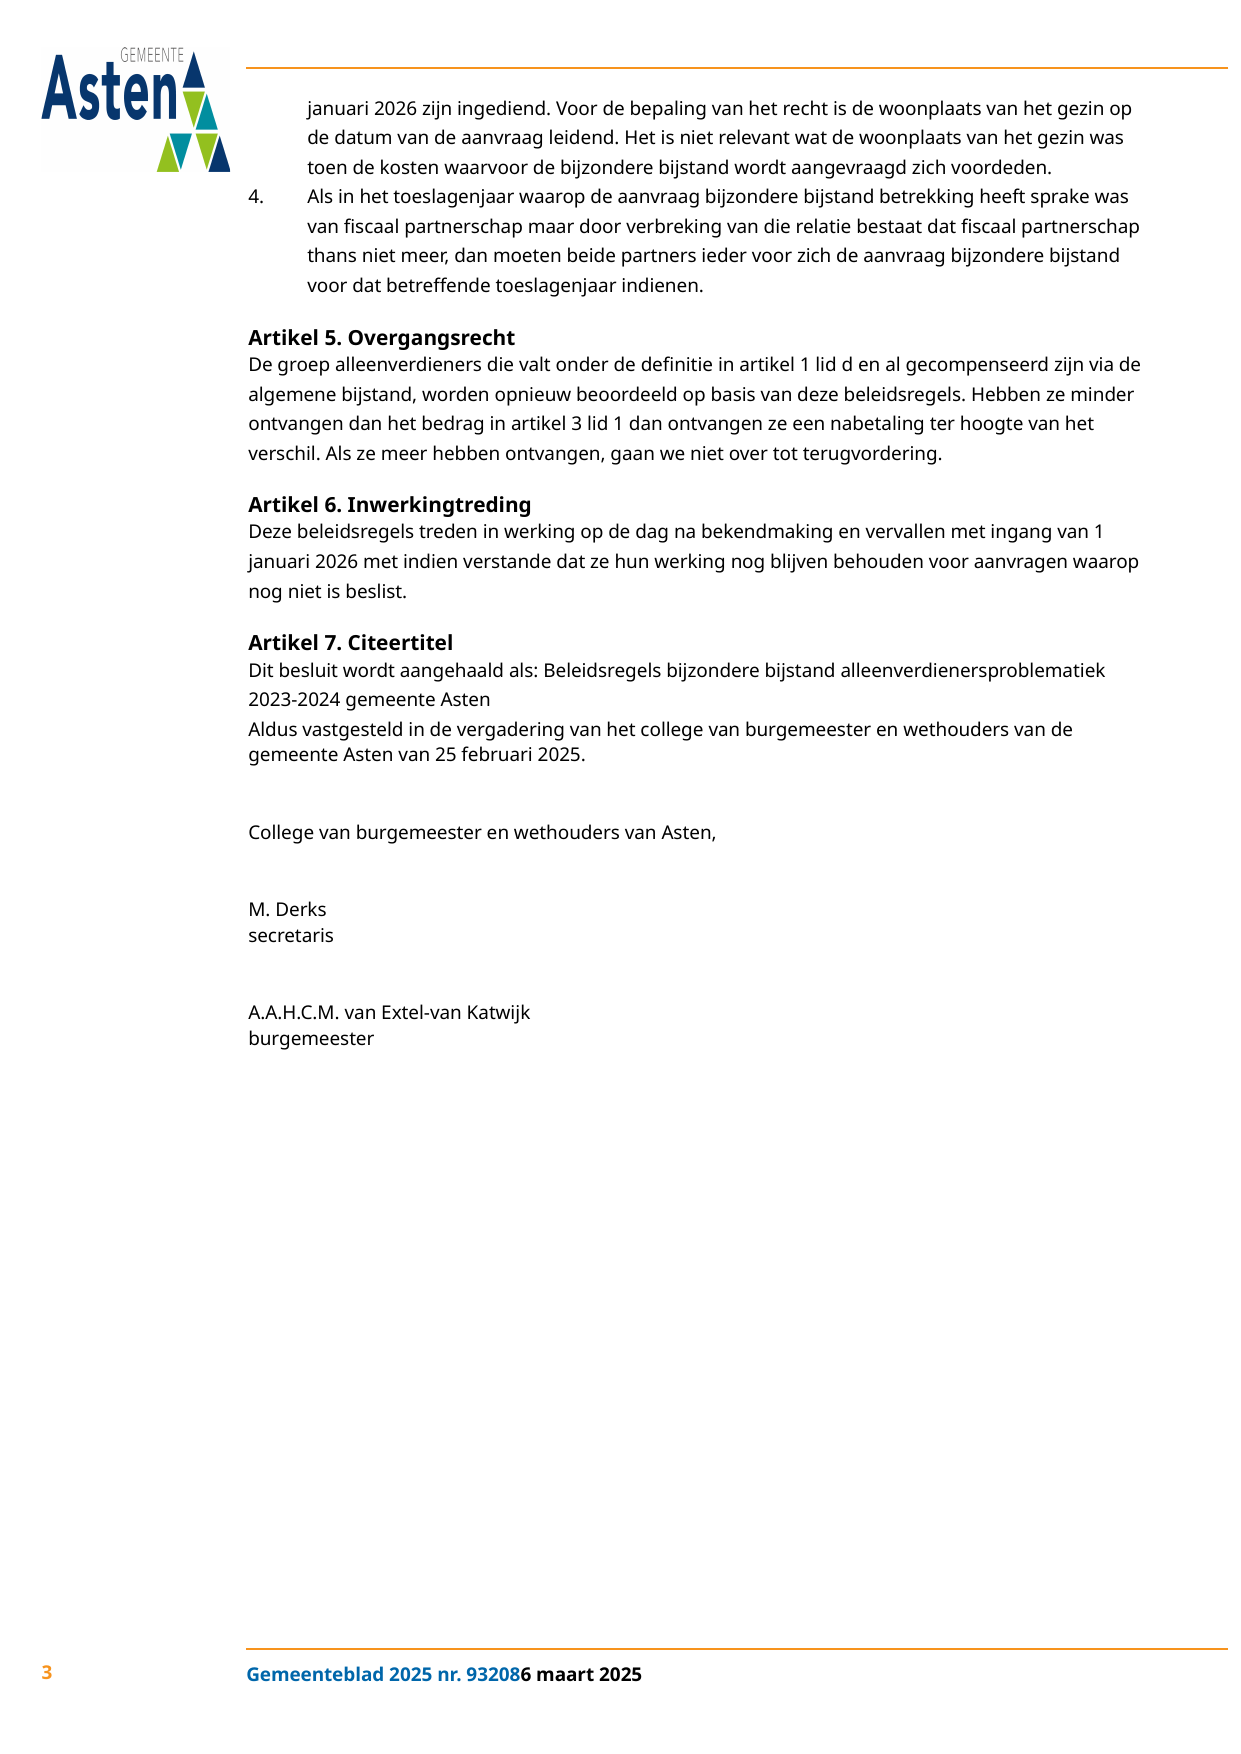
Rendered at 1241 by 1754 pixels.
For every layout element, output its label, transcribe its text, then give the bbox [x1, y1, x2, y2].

text College van burgemeester en wethouders van Asten, [248, 819, 1152, 844]
text Deze beleidsregels treden in werking op de dag na bekendmaking en vervallen met ingang van 1 januari 2026 met indien verstande dat ze hun werking nog blijven behouden voor aanvragen waarop nog niet is beslist. [248, 519, 1152, 604]
text Artikel 6. Inwerkingtreding [248, 490, 1152, 519]
list Als in het toeslagenjaar waarop de aanvraag bijzondere bijstand betrekking heeft sprake was van fiscaal partnerschap maar door verbreking van die relatie bestaat dat fiscaal partnerschap thans niet meer, dan moeten beide partners ieder voor zich de aanvraag bijzondere bijstand voor dat betreffende toeslagenjaar indienen. [248, 183, 1152, 298]
picture [41, 47, 231, 172]
text De groep alleenverdieners die valt onder de definitie in artikel 1 lid d en al gecompenseerd zijn via de algemene bijstand, worden opnieuw beoordeeld op basis van deze beleidsregels. Hebben ze minder ontvangen dan het bedrag in artikel 3 lid 1 dan ontvangen ze een nabetaling ter hoogte van het verschil. Als ze meer hebben ontvangen, gaan we niet over tot terugvordering. [248, 351, 1152, 466]
text secretaris [248, 922, 1152, 947]
list januari 2026 zijn ingediend. Voor de bepaling van het recht is de woonplaats van het gezin op de datum van de aanvraag leidend. Het is niet relevant wat de woonplaats van het gezin was toen de kosten waarvoor de bijzondere bijstand wordt aangevraagd zich voordeden. [248, 95, 1152, 180]
text burgemeester [248, 1025, 1152, 1050]
text Artikel 5. Overgangsrecht [248, 323, 1152, 351]
text M. Derks [248, 896, 1152, 922]
text Artikel 7. Citeertitel [248, 628, 1152, 657]
text A.A.H.C.M. van Extel-van Katwijk [248, 999, 1152, 1025]
text Dit besluit wordt aangehaald als: Beleidsregels bijzondere bijstand alleenverdienersproblematiek 2023-2024 gemeente Asten [248, 657, 1152, 712]
text Aldus vastgesteld in de vergadering van het college van burgemeester en wethouders van de gemeente Asten van 25 februari 2025. [248, 716, 1152, 767]
